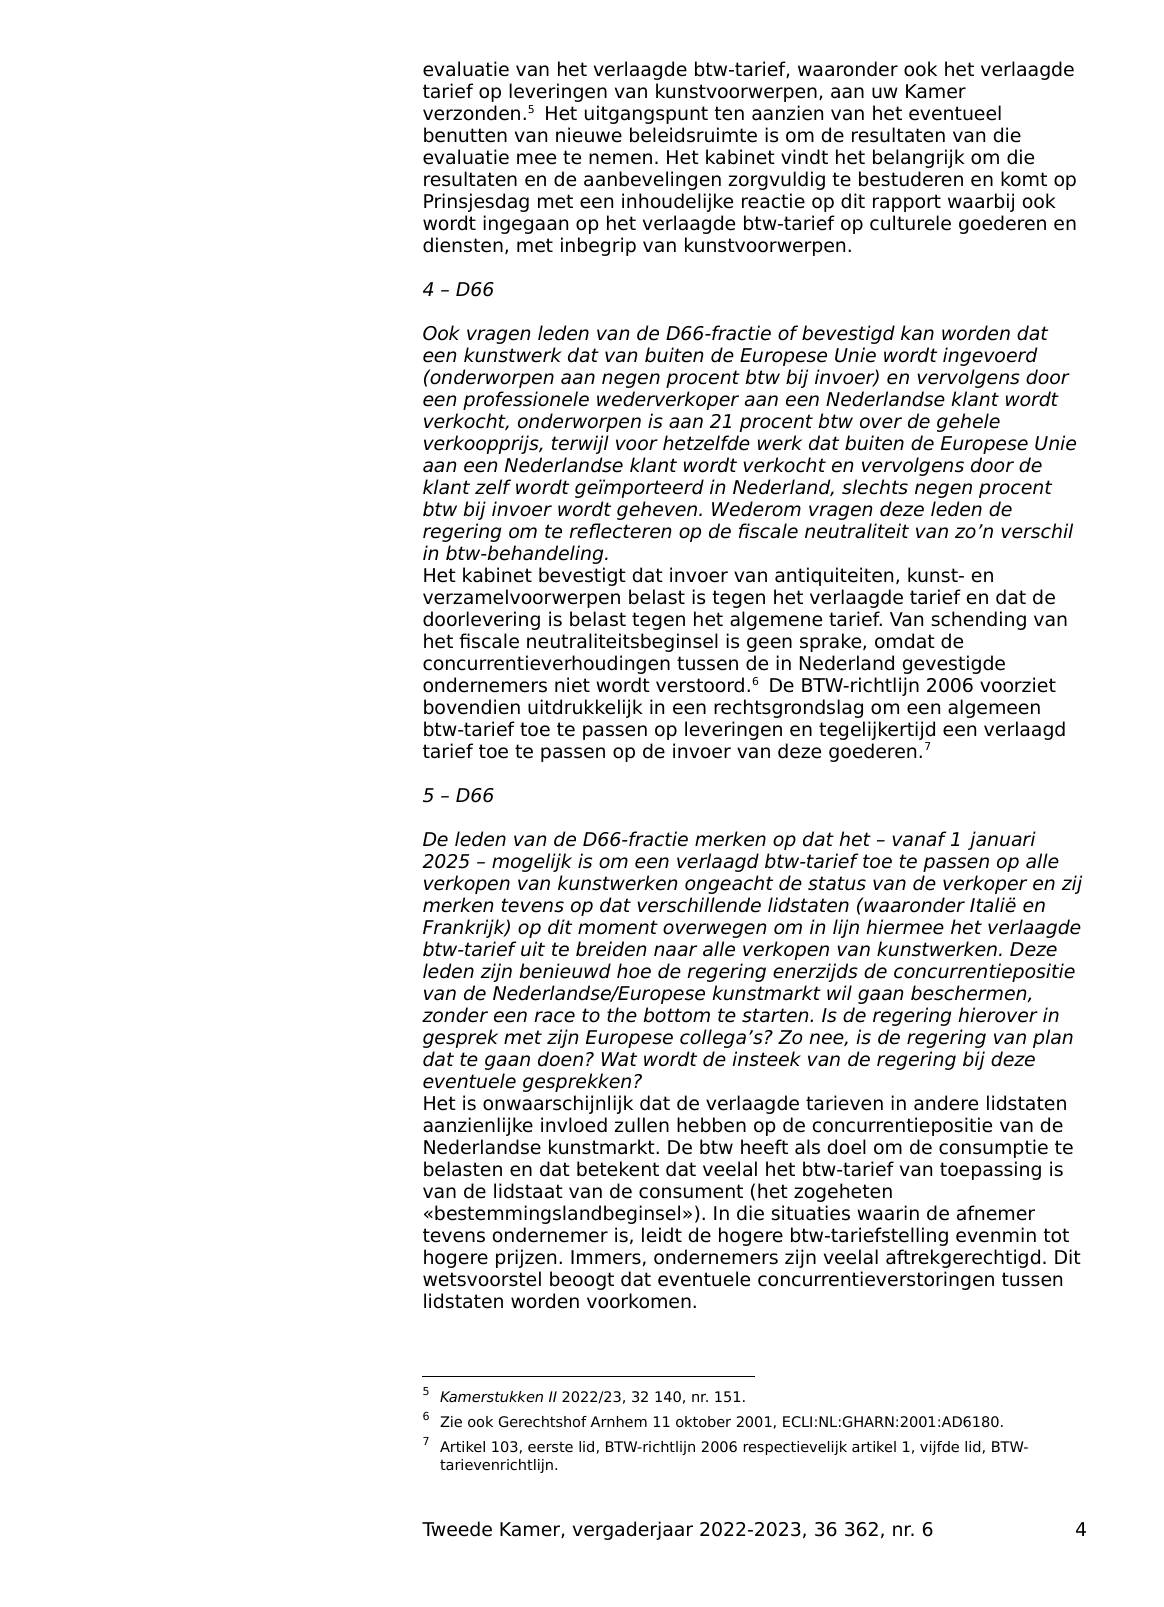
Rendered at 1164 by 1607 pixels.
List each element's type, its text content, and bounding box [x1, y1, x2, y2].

text Het is onwaarschijnlijk dat de verlaagde tarieven in andere lidstaten aanzienlijke invloed zullen hebben op de concurrentiepositie van de Nederlandse kunstmarkt. De btw heeft als doel om de consumptie te belasten en dat betekent dat veelal het btw-tarief van toepassing is van de lidstaat van de consument (het zogeheten «bestemmingslandbeginsel»). In die situaties waarin de afnemer tevens ondernemer is, leidt de hogere btw-tariefstelling evenmin tot hogere prijzen. Immers, ondernemers zijn veelal aftrekgerechtigd. Dit wetsvoorstel beoogt dat eventuele concurrentieverstoringen tussen lidstaten worden voorkomen. [422, 1093, 1087, 1313]
text Het kabinet bevestigt dat invoer van antiquiteiten, kunst- en verzamelvoorwerpen belast is tegen het verlaagde tarief en dat de doorlevering is belast tegen het algemene tarief. Van schending van het fiscale neutraliteitsbeginsel is geen sprake, omdat de concurrentieverhoudingen tussen de in Nederland gevestigde ondernemers niet wordt verstoord. De BTW-richtlijn 2006 voorziet bovendien uitdrukkelijk in een rechtsgrondslag om een algemeen btw-tarief toe te passen op leveringen en tegelijkertijd een verlaagd tarief toe te passen op de invoer van deze goederen. [422, 565, 1087, 763]
text evaluatie van het verlaagde btw-tarief, waaronder ook het verlaagde tarief op leveringen van kunstvoorwerpen, aan uw Kamer verzonden. Het uitgangspunt ten aanzien van het eventueel benutten van nieuwe beleidsruimte is om de resultaten van die evaluatie mee te nemen. Het kabinet vindt het belangrijk om die resultaten en de aanbevelingen zorgvuldig te bestuderen en komt op Prinsjesdag met een inhoudelijke reactie op dit rapport waarbij ook wordt ingegaan op het verlaagde btw-tarief op culturele goederen en diensten, met inbegrip van kunstvoorwerpen. [422, 59, 1087, 257]
text De leden van de D66-fractie merken op dat het – vanaf 1 januari 2025 – mogelijk is om een verlaagd btw-tarief toe te passen op alle verkopen van kunstwerken ongeacht de status van de verkoper en zij merken tevens op dat verschillende lidstaten (waaronder Italië en Frankrijk) op dit moment overwegen om in lijn hiermee het verlaagde btw-tarief uit te breiden naar alle verkopen van kunstwerken. Deze leden zijn benieuwd hoe de regering enerzijds de concurrentiepositie van de Nederlandse/Europese kunstmarkt wil gaan beschermen, zonder een race to the bottom te starten. Is de regering hierover in gesprek met zijn Europese collega’s? Zo nee, is de regering van plan dat te gaan doen? Wat wordt de insteek van de regering bij deze eventuele gesprekken? [422, 829, 1087, 1093]
text Artikel 103, eerste lid, BTW-richtlijn 2006 respectievelijk artikel 1, vijfde lid, BTW-tarievenrichtlijn. [422, 1435, 1087, 1474]
text Zie ook Gerechtshof Arnhem 11 oktober 2001, ECLI:NL:GHARN:2001:AD6180. [422, 1410, 1087, 1432]
subtitle 5 – D66 [422, 785, 1087, 807]
text Ook vragen leden van de D66-fractie of bevestigd kan worden dat een kunstwerk dat van buiten de Europese Unie wordt ingevoerd (onderworpen aan negen procent btw bij invoer) en vervolgens door een professionele wederverkoper aan een Nederlandse klant wordt verkocht, onderworpen is aan 21 procent btw over de gehele verkoopprijs, terwijl voor hetzelfde werk dat buiten de Europese Unie aan een Nederlandse klant wordt verkocht en vervolgens door de klant zelf wordt geïmporteerd in Nederland, slechts negen procent btw bij invoer wordt geheven. Wederom vragen deze leden de regering om te reflecteren op de fiscale neutraliteit van zo’n verschil in btw-behandeling. [422, 323, 1087, 565]
subtitle 4 – D66 [422, 279, 1087, 301]
text Kamerstukken II 2022/23, 32 140, nr. 151. [422, 1385, 1087, 1407]
